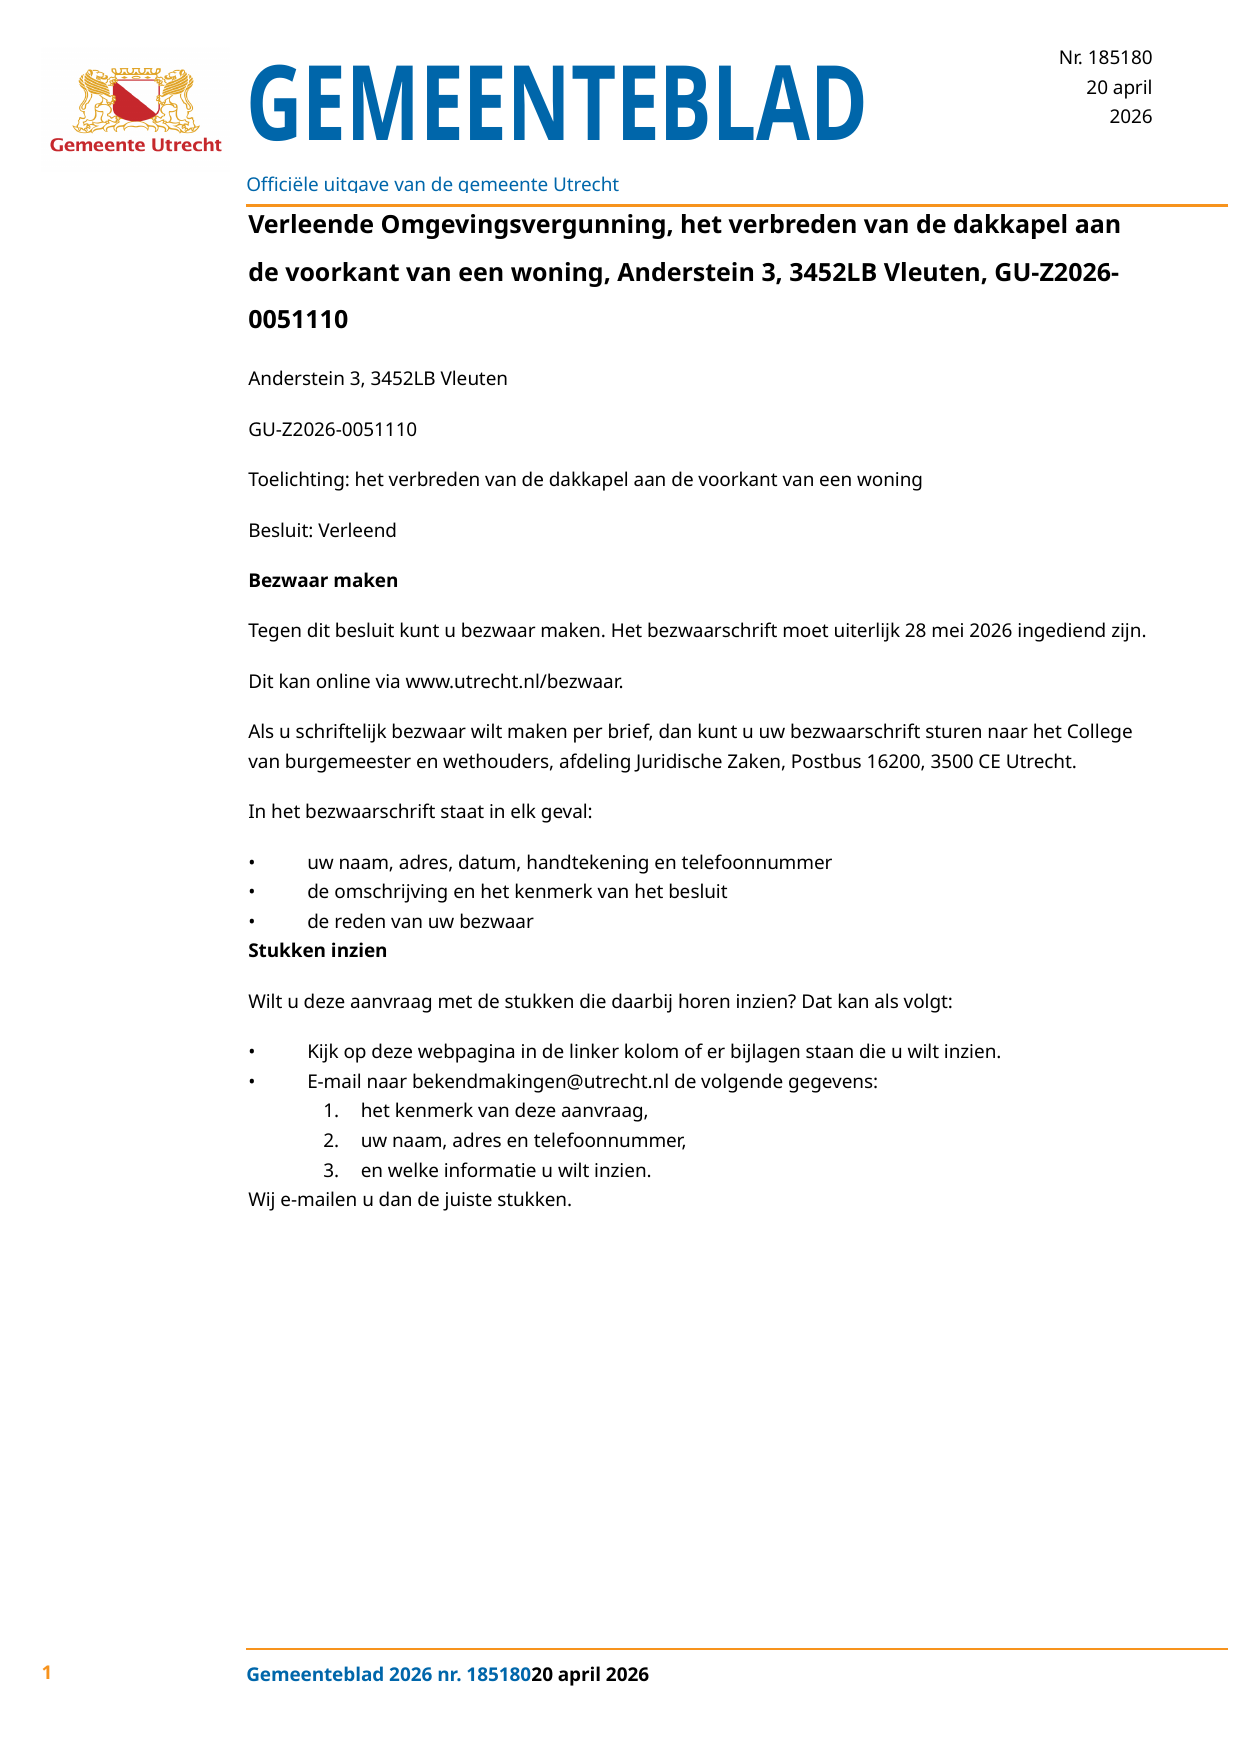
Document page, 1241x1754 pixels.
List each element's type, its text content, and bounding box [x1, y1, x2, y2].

text Verleende Omgevingsvergunning, het verbreden van de dakkapel aan de voorkant van een woning, Anderstein 3, 3452LB Vleuten, GU-Z2026-0051110 [248, 207, 1152, 336]
list de reden van uw bezwaar [248, 908, 1152, 934]
list uw naam, adres en telefoonnummer, [323, 1127, 1152, 1153]
list Kijk op deze webpagina in de linker kolom of er bijlagen staan die u wilt inzien. [248, 1038, 1152, 1064]
text Bezwaar maken [248, 567, 1152, 593]
list het kenmerk van deze aanvraag, [323, 1098, 1152, 1123]
text Wilt u deze aanvraag met de stukken die daarbij horen inzien? Dat kan als volgt: [248, 988, 1152, 1014]
text Dit kan online via www.utrecht.nl/bezwaar. [248, 668, 1152, 694]
list en welke informatie u wilt inzien. [323, 1157, 1152, 1182]
picture [41, 47, 231, 172]
text Wij e-mailen u dan de juiste stukken. [248, 1186, 1152, 1212]
list E-mail naar bekendmakingen@utrecht.nl de volgende gegevens: [248, 1068, 1152, 1094]
text Als u schriftelijk bezwaar wilt maken per brief, dan kunt u uw bezwaarschrift sturen naar het College van burgemeester en wethouders, afdeling Juridische Zaken, Postbus 16200, 3500 CE Utrecht. [248, 718, 1152, 774]
list uw naam, adres, datum, handtekening en telefoonnummer [248, 849, 1152, 874]
text Tegen dit besluit kunt u bezwaar maken. Het bezwaarschrift moet uiterlijk 28 mei 2026 ingediend zijn. [248, 618, 1152, 643]
text Toelichting: het verbreden van de dakkapel aan de voorkant van een woning [248, 466, 1152, 492]
text Anderstein 3, 3452LB Vleuten [248, 366, 1152, 391]
text Stukken inzien [248, 938, 1152, 963]
text Besluit: Verleend [248, 517, 1152, 542]
list de omschrijving en het kenmerk van het besluit [248, 878, 1152, 904]
text In het bezwaarschrift staat in elk geval: [248, 798, 1152, 824]
text GU-Z2026-0051110 [248, 416, 1152, 442]
